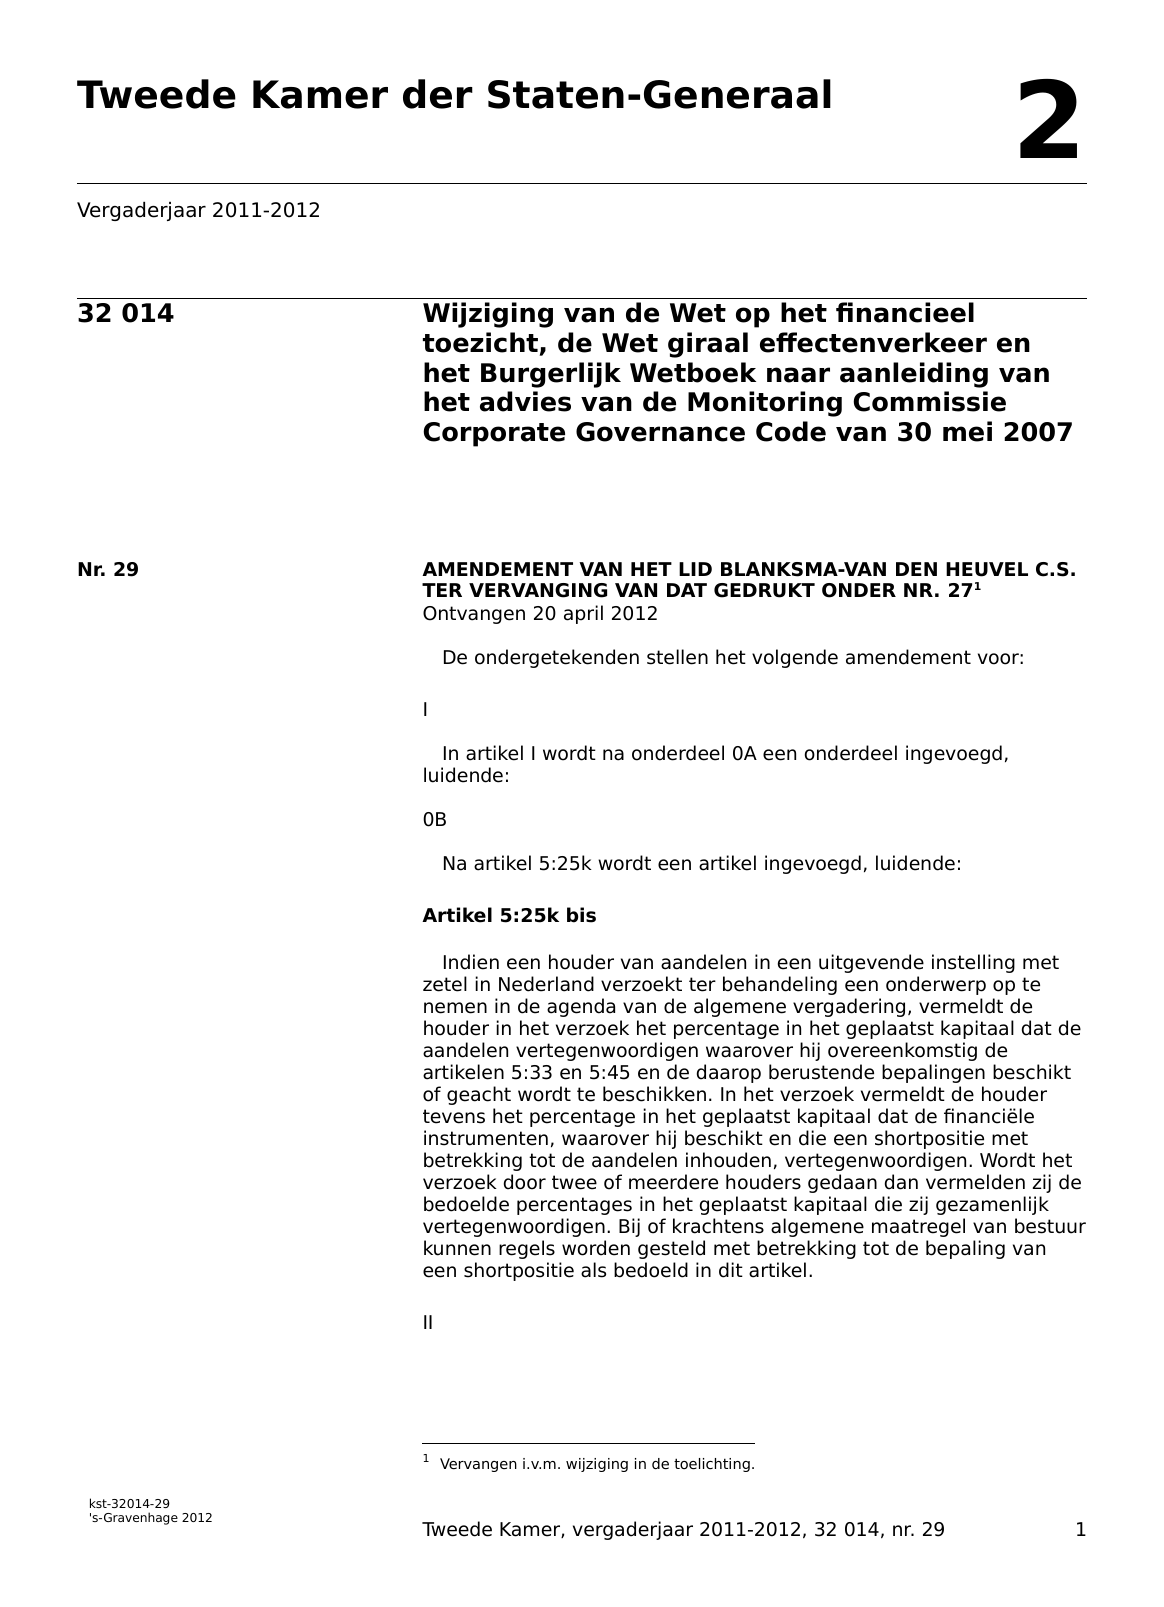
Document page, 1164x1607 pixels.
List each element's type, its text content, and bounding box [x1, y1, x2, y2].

subtitle II [422, 1312, 1087, 1334]
table_header Tweede Kamer der Staten-Generaal [77, 59, 886, 183]
text kst-32014-29 [88, 1497, 323, 1511]
text Na artikel 5:25k wordt een artikel ingevoegd, luidende: [422, 853, 1087, 875]
table_header 2 [886, 59, 1087, 183]
subtitle 32 014 Wijziging van de Wet op het financieel toezicht, de Wet giraal effectenverkeer en het Burgerlijk Wetboek naar aanleiding van het advies van de Monitoring Commissie Corporate Governance Code van 30 mei 2007 [77, 299, 1087, 447]
text 's-Gravenhage 2012 [88, 1511, 323, 1525]
text In artikel I wordt na onderdeel 0A een onderdeel ingevoegd, luidende: [422, 743, 1087, 787]
subtitle I [422, 698, 1087, 721]
table_cell Vergaderjaar 2011-2012 [77, 184, 1087, 298]
text De ondergetekenden stellen het volgende amendement voor: [422, 647, 1087, 668]
text Ontvangen 20 april 2012 [422, 602, 1087, 624]
subtitle Nr. 29 AMENDEMENT VAN HET LID BLANKSMA-VAN DEN HEUVEL C.S. TER VERVANGING VAN DAT GEDRUKT ONDER NR. 27 [77, 558, 1087, 602]
subtitle Artikel 5:25k bis [422, 905, 1087, 927]
text 0B [422, 809, 1087, 831]
text Indien een houder van aandelen in een uitgevende instelling met zetel in Nederland verzoekt ter behandeling een onderwerp op te nemen in de agenda van de algemene vergadering, vermeldt de houder in het verzoek het percentage in het geplaatst kapitaal dat de aandelen vertegenwoordigen waarover hij overeenkomstig de artikelen 5:33 en 5:45 en de daarop berustende bepalingen beschikt of geacht wordt te beschikken. In het verzoek vermeldt de houder tevens het percentage in het geplaatst kapitaal dat de financiële instrumenten, waarover hij beschikt en die een shortpositie met betrekking tot de aandelen inhouden, vertegenwoordigen. Wordt het verzoek door twee of meerdere houders gedaan dan vermelden zij de bedoelde percentages in het geplaatst kapitaal die zij gezamenlijk vertegenwoordigen. Bij of krachtens algemene maatregel van bestuur kunnen regels worden gesteld met betrekking tot de bepaling van een shortpositie als bedoeld in dit artikel. [422, 952, 1087, 1282]
text Vervangen i.v.m. wijziging in de toelichting. [422, 1452, 1087, 1474]
